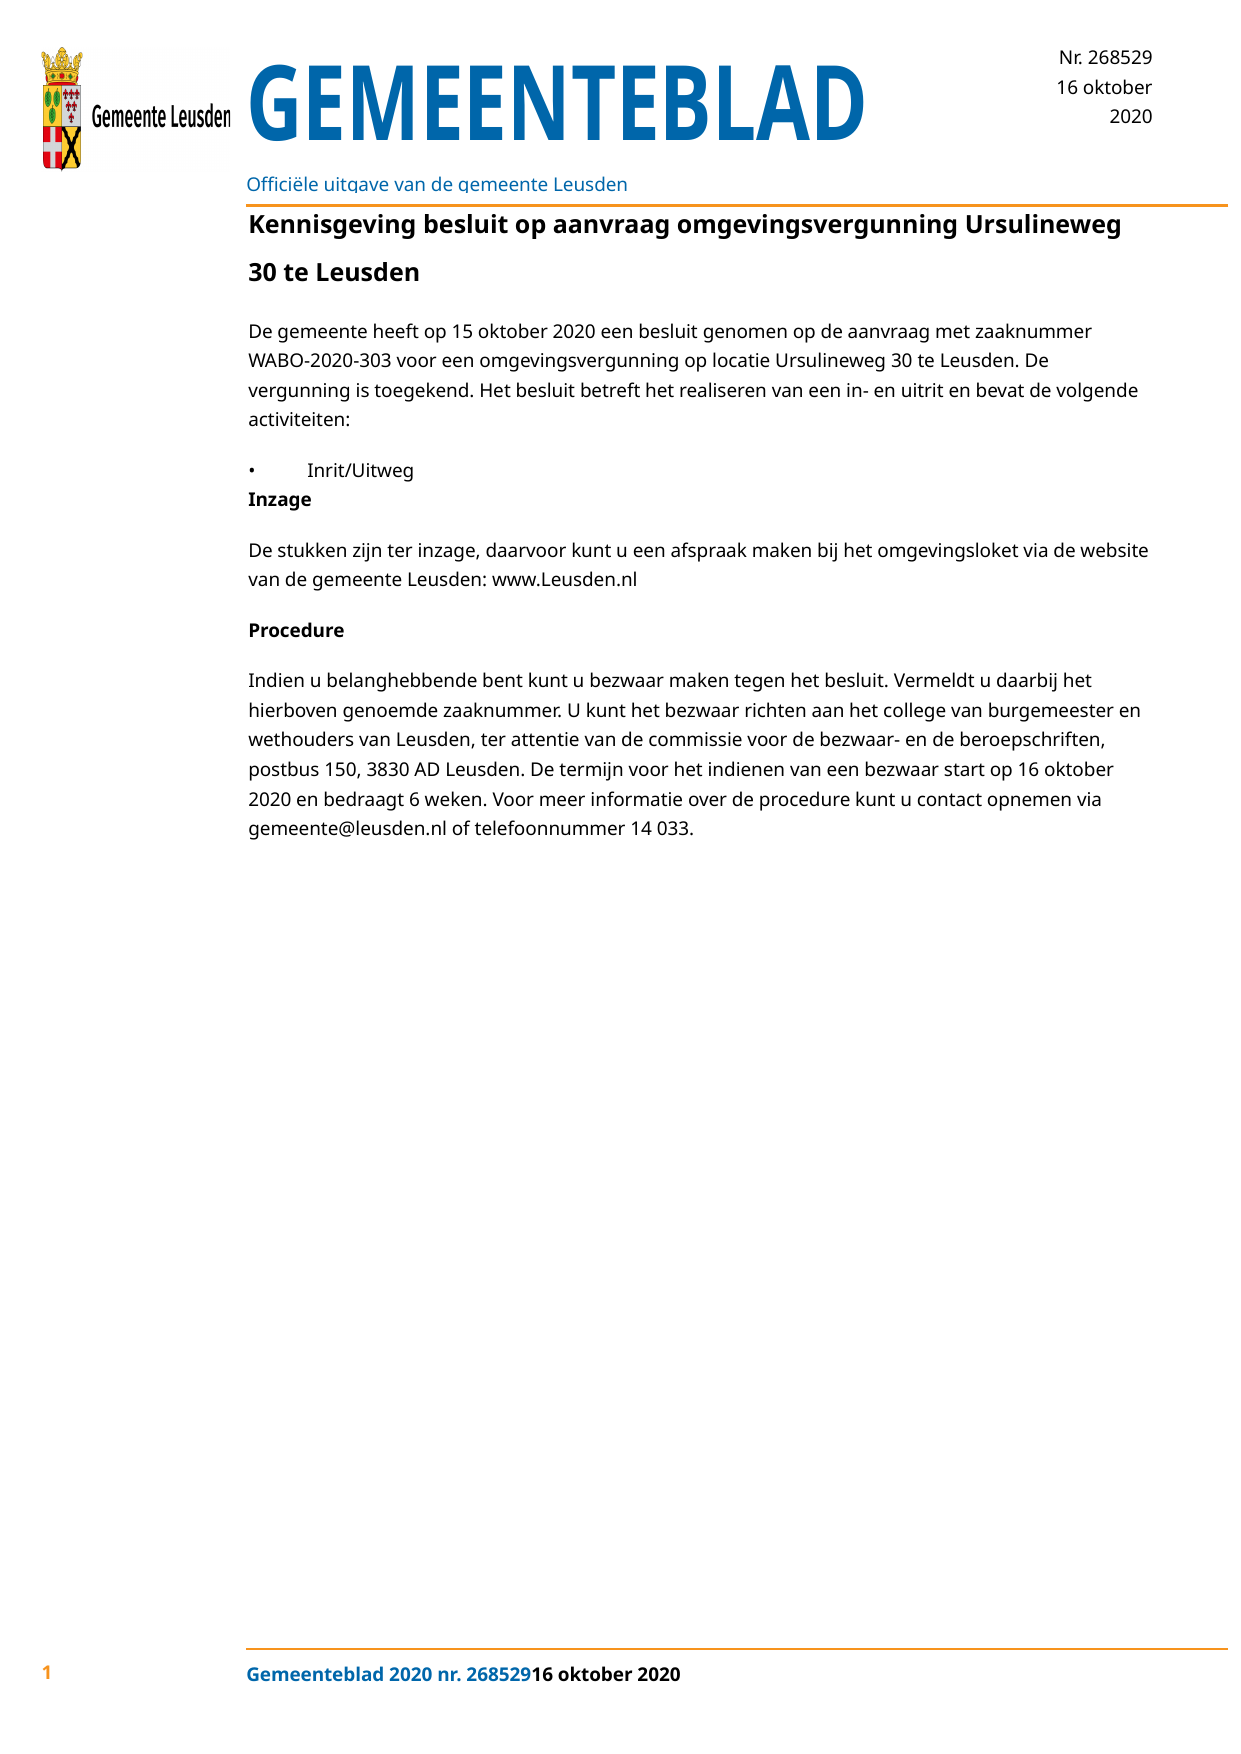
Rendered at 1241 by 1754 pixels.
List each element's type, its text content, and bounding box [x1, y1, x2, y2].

text De stukken zijn ter inzage, daarvoor kunt u een afspraak maken bij het omgevingsloket via de website van de gemeente Leusden: www.Leusden.nl [248, 537, 1152, 592]
text Inzage [248, 487, 1152, 512]
list Inrit/Uitweg [248, 457, 1152, 483]
picture [41, 47, 231, 172]
text Indien u belanghebbende bent kunt u bezwaar maken tegen het besluit. Vermeldt u daarbij het hierboven genoemde zaaknummer. U kunt het bezwaar richten aan het college van burgemeester en wethouders van Leusden, ter attentie van de commissie voor de bezwaar- en de beroepschriften, postbus 150, 3830 AD Leusden. De termijn voor het indienen van een bezwaar start op 16 oktober 2020 en bedraagt 6 weken. Voor meer informatie over de procedure kunt u contact opnemen via gemeente@leusden.nl of telefoonnummer 14 033. [248, 667, 1152, 841]
text Kennisgeving besluit op aanvraag omgevingsvergunning Ursulineweg 30 te Leusden [248, 207, 1152, 288]
text De gemeente heeft op 15 oktober 2020 een besluit genomen op de aanvraag met zaaknummer WABO-2020-303 voor een omgevingsvergunning op locatie Ursulineweg 30 te Leusden. De vergunning is toegekend. Het besluit betreft het realiseren van een in- en uitrit en bevat de volgende activiteiten: [248, 318, 1152, 432]
text Procedure [248, 617, 1152, 643]
